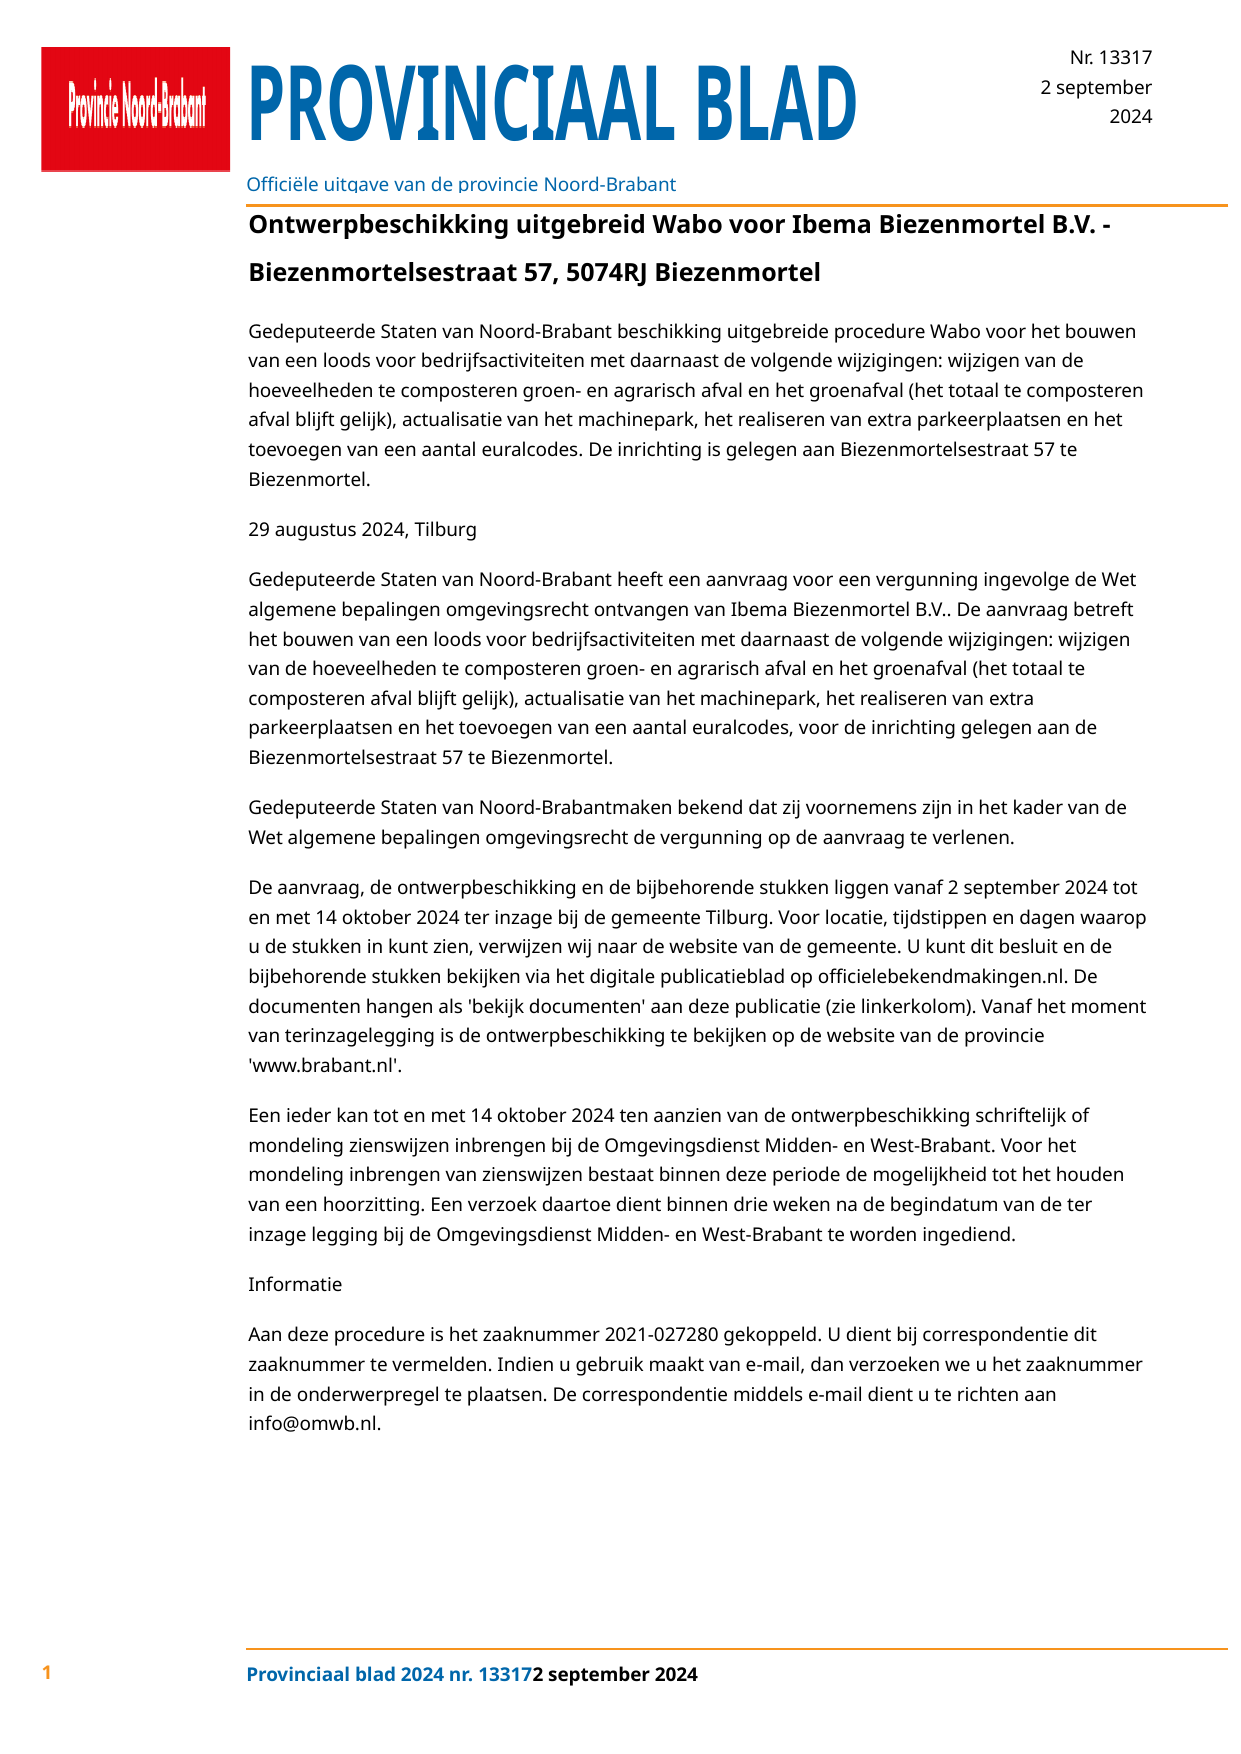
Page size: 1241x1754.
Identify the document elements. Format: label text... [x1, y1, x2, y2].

text Gedeputeerde Staten van Noord-Brabantmaken bekend dat zij voornemens zijn in het kader van de Wet algemene bepalingen omgevingsrecht de vergunning op de aanvraag te verlenen. [248, 794, 1152, 850]
text Gedeputeerde Staten van Noord-Brabant beschikking uitgebreide procedure Wabo voor het bouwen van een loods voor bedrijfsactiviteiten met daarnaast de volgende wijzigingen: wijzigen van de hoeveelheden te composteren groen- en agrarisch afval en het groenafval (het totaal te composteren afval blijft gelijk), actualisatie van het machinepark, het realiseren van extra parkeerplaatsen en het toevoegen van een aantal euralcodes. De inrichting is gelegen aan Biezenmortelsestraat 57 te Biezenmortel. [248, 318, 1152, 492]
text Ontwerpbeschikking uitgebreid Wabo voor Ibema Biezenmortel B.V. - Biezenmortelsestraat 57, 5074RJ Biezenmortel [248, 207, 1152, 288]
text Aan deze procedure is het zaaknummer 2021-027280 gekoppeld. U dient bij correspondentie dit zaaknummer te vermelden. Indien u gebruik maakt van e-mail, dan verzoeken we u het zaaknummer in de onderwerpregel te plaatsen. De correspondentie middels e-mail dient u te richten aan info@omwb.nl. [248, 1322, 1152, 1436]
text De aanvraag, de ontwerpbeschikking en de bijbehorende stukken liggen vanaf 2 september 2024 tot en met 14 oktober 2024 ter inzage bij de gemeente Tilburg. Voor locatie, tijdstippen en dagen waarop u de stukken in kunt zien, verwijzen wij naar de website van de gemeente. U kunt dit besluit en de bijbehorende stukken bekijken via het digitale publicatieblad op officielebekendmakingen.nl. De documenten hangen als 'bekijk documenten' aan deze publicatie (zie linkerkolom). Vanaf het moment van terinzagelegging is de ontwerpbeschikking te bekijken op de website van de provincie 'www.brabant.nl'. [248, 874, 1152, 1078]
text Een ieder kan tot en met 14 oktober 2024 ten aanzien van de ontwerpbeschikking schriftelijk of mondeling zienswijzen inbrengen bij de Omgevingsdienst Midden- en West-Brabant. Voor het mondeling inbrengen van zienswijzen bestaat binnen deze periode de mogelijkheid tot het houden van een hoorzitting. Een verzoek daartoe dient binnen drie weken na de begindatum van de ter inzage legging bij de Omgevingsdienst Midden- en West-Brabant te worden ingediend. [248, 1102, 1152, 1247]
text Gedeputeerde Staten van Noord-Brabant heeft een aanvraag voor een vergunning ingevolge de Wet algemene bepalingen omgevingsrecht ontvangen van Ibema Biezenmortel B.V.. De aanvraag betreft het bouwen van een loods voor bedrijfsactiviteiten met daarnaast de volgende wijzigingen: wijzigen van de hoeveelheden te composteren groen- en agrarisch afval en het groenafval (het totaal te composteren afval blijft gelijk), actualisatie van het machinepark, het realiseren van extra parkeerplaatsen en het toevoegen van een aantal euralcodes, voor de inrichting gelegen aan de Biezenmortelsestraat 57 te Biezenmortel. [248, 567, 1152, 770]
text Informatie [248, 1271, 1152, 1297]
picture [41, 47, 231, 172]
text 29 augustus 2024, Tilburg [248, 516, 1152, 542]
